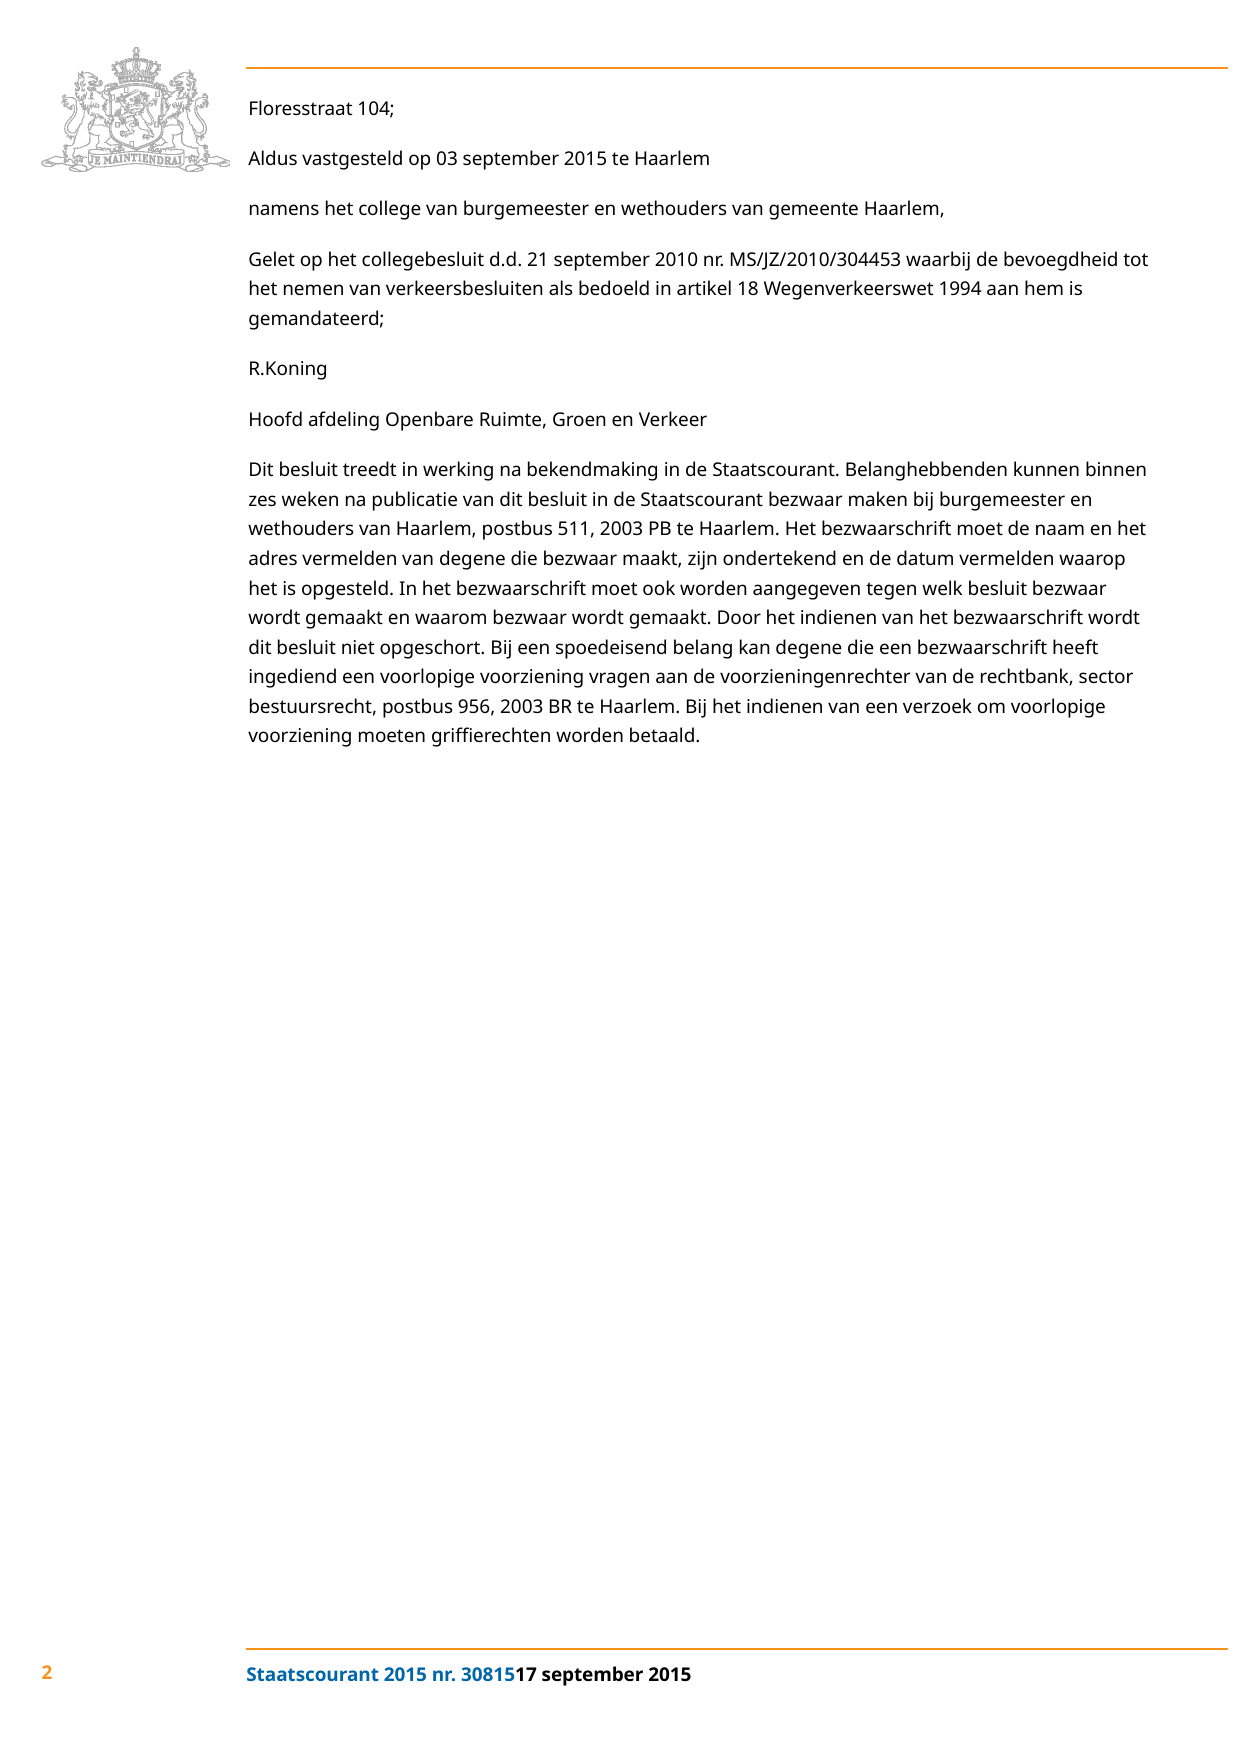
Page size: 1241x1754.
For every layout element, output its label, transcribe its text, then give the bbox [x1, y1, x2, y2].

text Aldus vastgesteld op 03 september 2015 te Haarlem [248, 145, 1152, 171]
text Floresstraat 104; [248, 95, 1152, 121]
text namens het college van burgemeester en wethouders van gemeente Haarlem, [248, 196, 1152, 221]
text R.Koning [248, 356, 1152, 381]
text Dit besluit treedt in werking na bekendmaking in de Staatscourant. Belanghebbenden kunnen binnen zes weken na publicatie van dit besluit in de Staatscourant bezwaar maken bij burgemeester en wethouders van Haarlem, postbus 511, 2003 PB te Haarlem. Het bezwaarschrift moet de naam en het adres vermelden van degene die bezwaar maakt, zijn ondertekend en de datum vermelden waarop het is opgesteld. In het bezwaarschrift moet ook worden aangegeven tegen welk besluit bezwaar wordt gemaakt en waarom bezwaar wordt gemaakt. Door het indienen van het bezwaarschrift wordt dit besluit niet opgeschort. Bij een spoedeisend belang kan degene die een bezwaarschrift heeft ingediend een voorlopige voorziening vragen aan de voorzieningenrechter van de rechtbank, sector bestuursrecht, postbus 956, 2003 BR te Haarlem. Bij het indienen van een verzoek om voorlopige voorziening moeten griffierechten worden betaald. [248, 456, 1152, 748]
text Gelet op het collegebesluit d.d. 21 september 2010 nr. MS/JZ/2010/304453 waarbij de bevoegdheid tot het nemen van verkeersbesluiten als bedoeld in artikel 18 Wegenverkeerswet 1994 aan hem is gemandateerd; [248, 246, 1152, 331]
text Hoofd afdeling Openbare Ruimte, Groen en Verkeer [248, 406, 1152, 432]
picture [41, 47, 231, 172]
